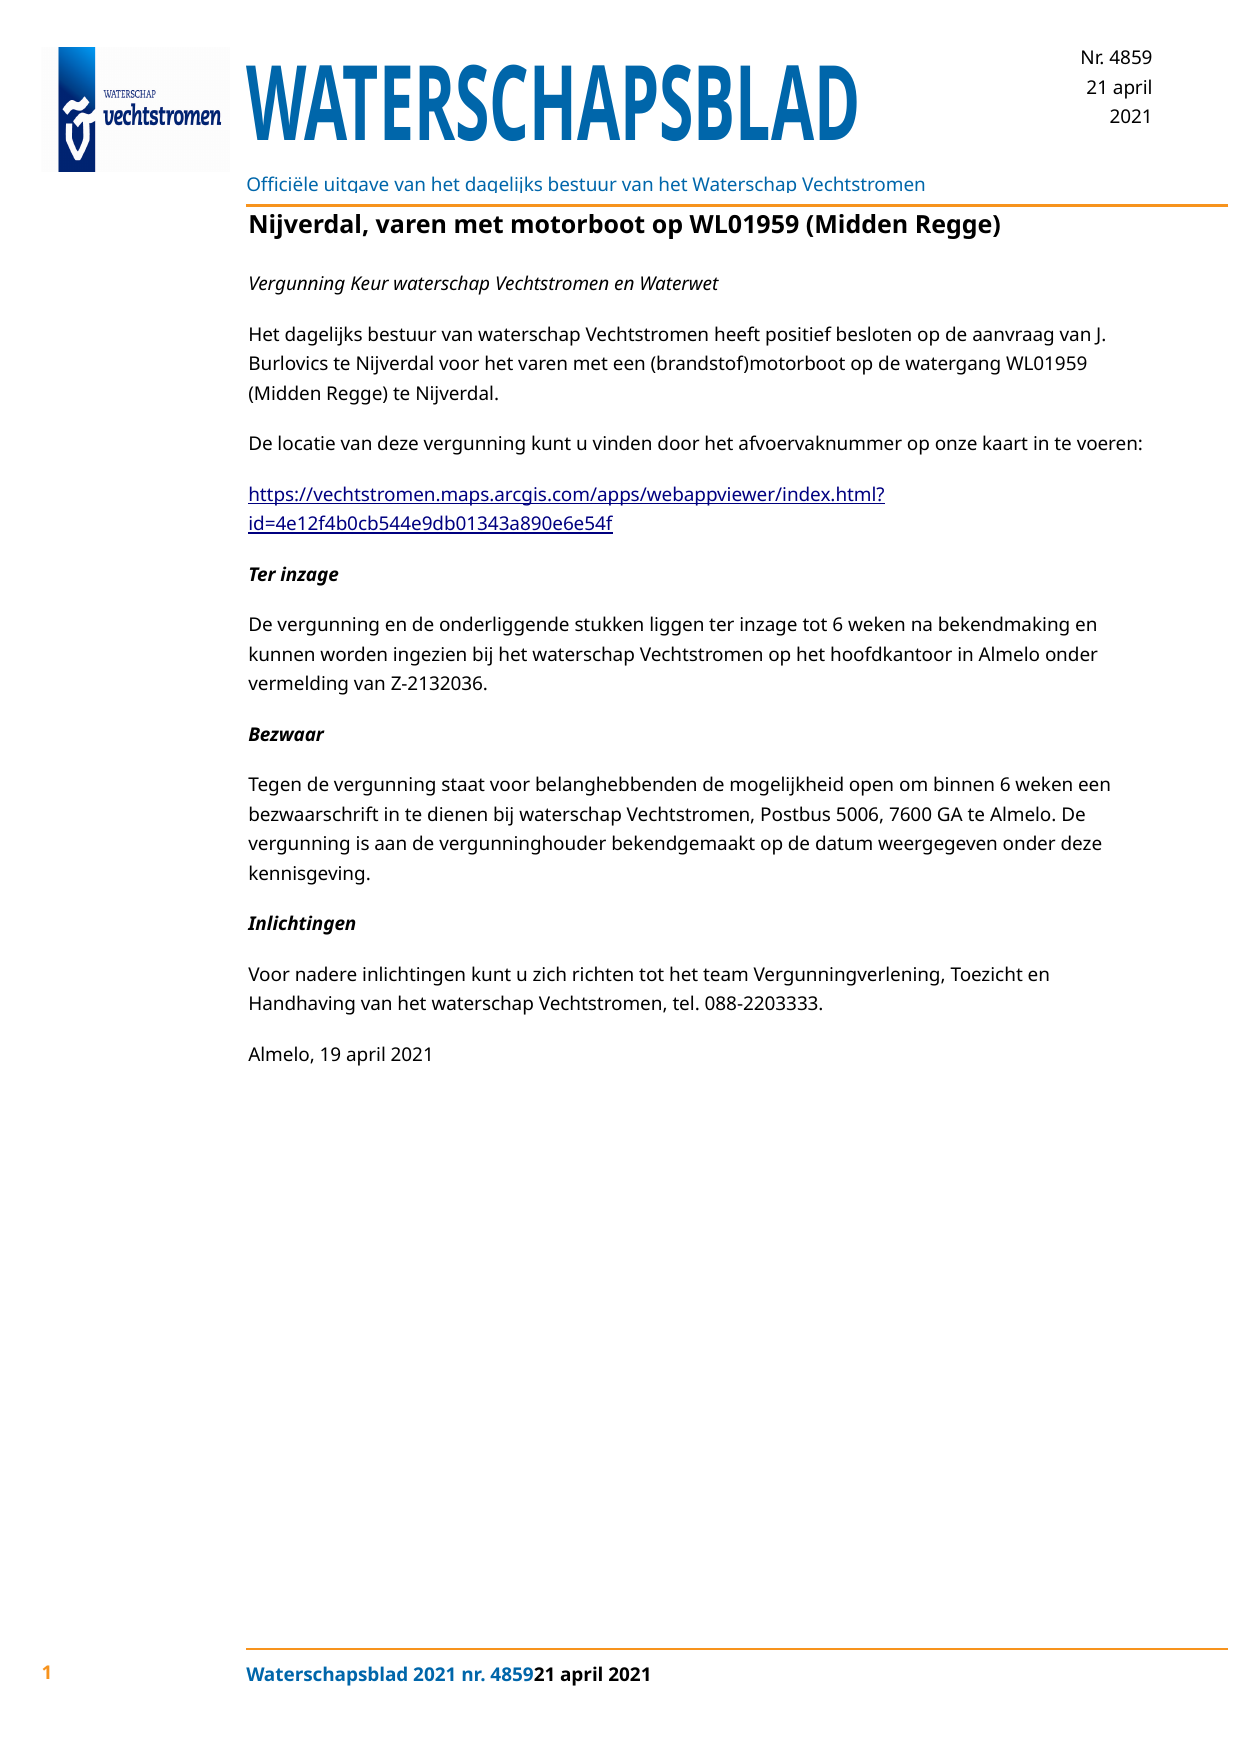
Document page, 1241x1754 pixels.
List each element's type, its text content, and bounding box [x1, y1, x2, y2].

text Het dagelijks bestuur van waterschap Vechtstromen heeft positief besloten op de aanvraag van J. Burlovics te Nijverdal voor het varen met een (brandstof)motorboot op de watergang WL01959 (Midden Regge) te Nijverdal. [248, 321, 1152, 406]
text Inlichtingen [248, 910, 1152, 936]
text https://vechtstromen.maps.arcgis.com/apps/webappviewer/index.html?id=4e12f4b0cb544e9db01343a890e6e54f [248, 481, 1152, 536]
text Almelo, 19 april 2021 [248, 1041, 1152, 1066]
text Tegen de vergunning staat voor belanghebbenden de mogelijkheid open om binnen 6 weken een bezwaarschrift in te dienen bij waterschap Vechtstromen, Postbus 5006, 7600 GA te Almelo. De vergunning is aan de vergunninghouder bekendgemaakt op de datum weergegeven onder deze kennisgeving. [248, 771, 1152, 886]
text Nijverdal, varen met motorboot op WL01959 (Midden Regge) [248, 207, 1152, 241]
picture [41, 47, 231, 172]
text Ter inzage [248, 561, 1152, 586]
text Voor nadere inlichtingen kunt u zich richten tot het team Vergunningverlening, Toezicht en Handhaving van het waterschap Vechtstromen, tel. 088-2203333. [248, 961, 1152, 1016]
text De locatie van deze vergunning kunt u vinden door het afvoervaknummer op onze kaart in te voeren: [248, 430, 1152, 456]
text De vergunning en de onderliggende stukken liggen ter inzage tot 6 weken na bekendmaking en kunnen worden ingezien bij het waterschap Vechtstromen op het hoofdkantoor in Almelo onder vermelding van Z-2132036. [248, 611, 1152, 696]
text Bezwaar [248, 721, 1152, 746]
text Vergunning Keur waterschap Vechtstromen en Waterwet [248, 270, 1152, 296]
